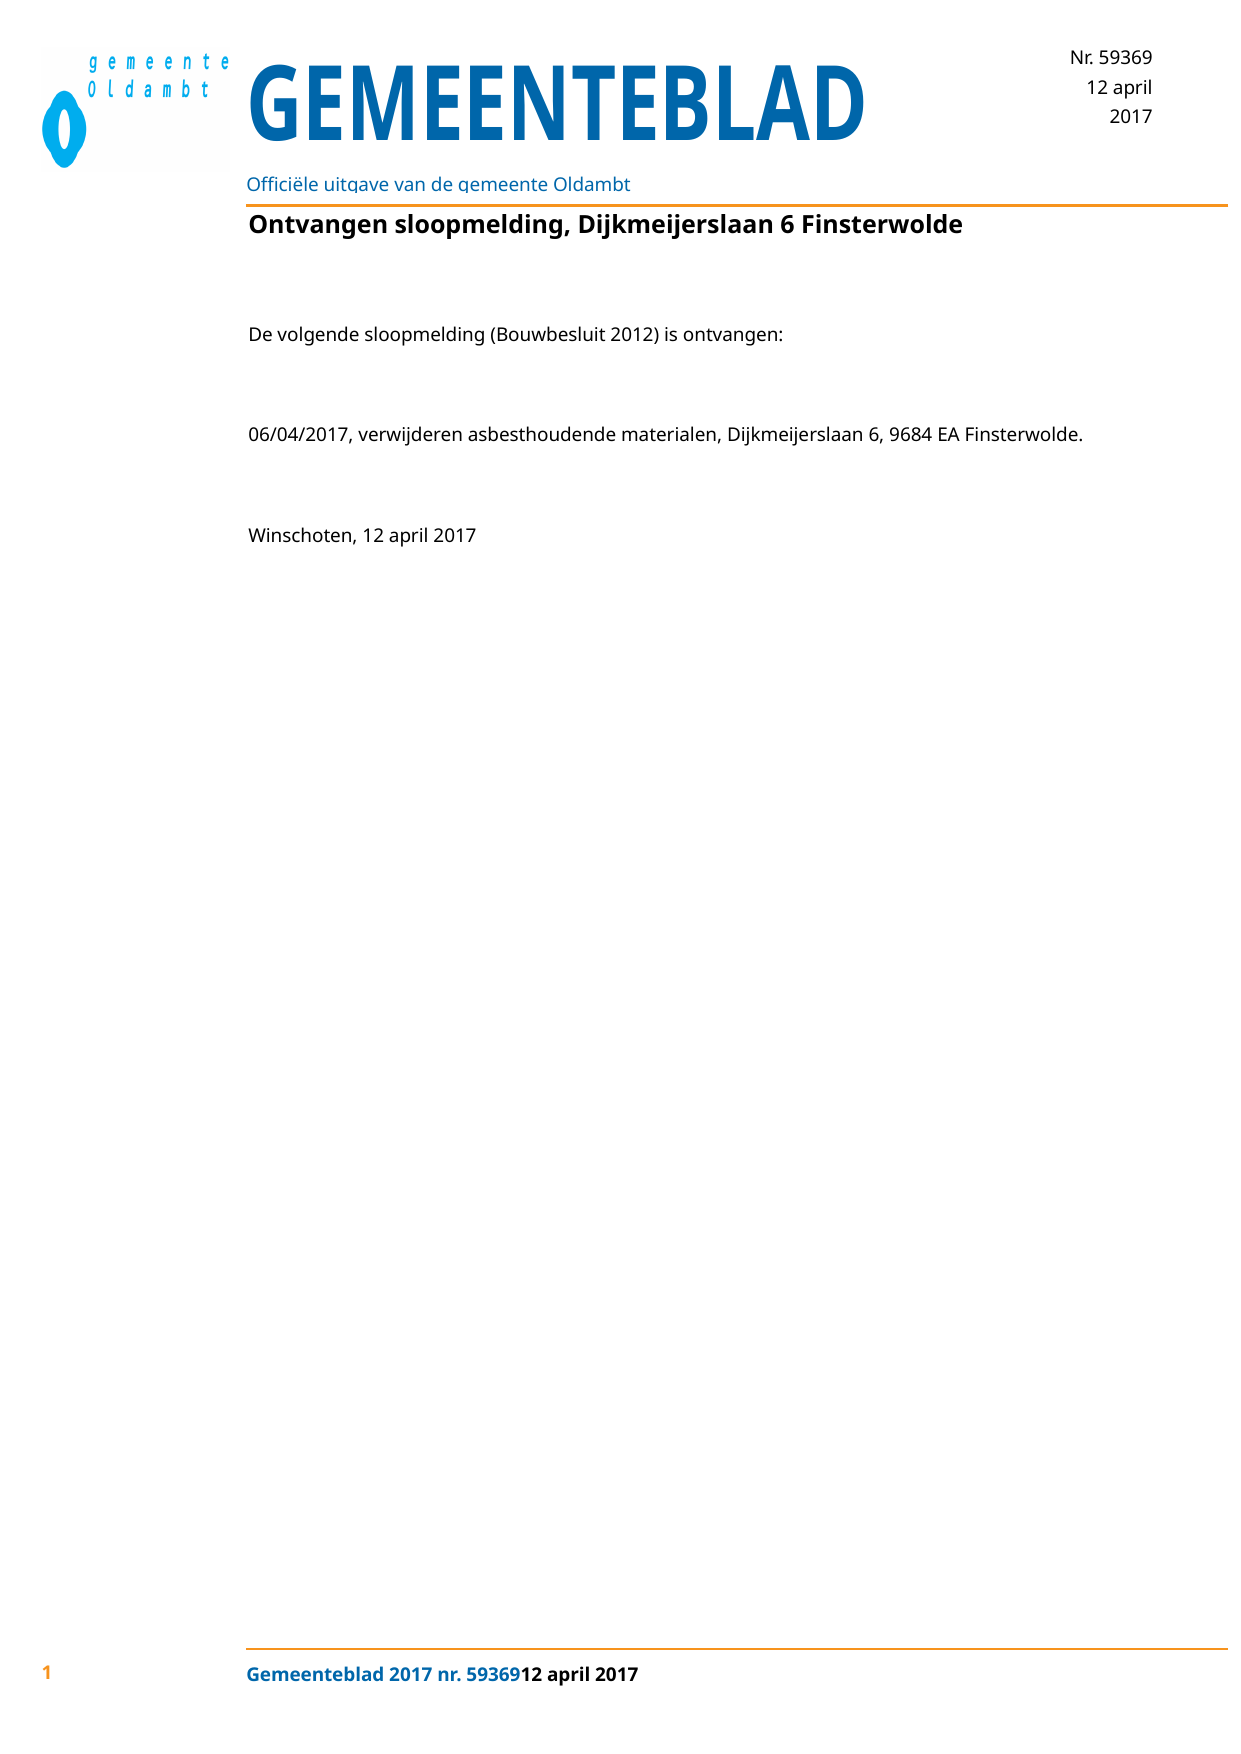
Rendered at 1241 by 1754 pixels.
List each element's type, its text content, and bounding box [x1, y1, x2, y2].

text 06/04/2017, verwijderen asbesthoudende materialen, Dijkmeijerslaan 6, 9684 EA Finsterwolde. [248, 422, 1152, 447]
picture [41, 47, 231, 172]
text Winschoten, 12 april 2017 [248, 522, 1152, 548]
text De volgende sloopmelding (Bouwbesluit 2012) is ontvangen: [248, 321, 1152, 346]
text Ontvangen sloopmelding, Dijkmeijerslaan 6 Finsterwolde [248, 207, 1152, 241]
